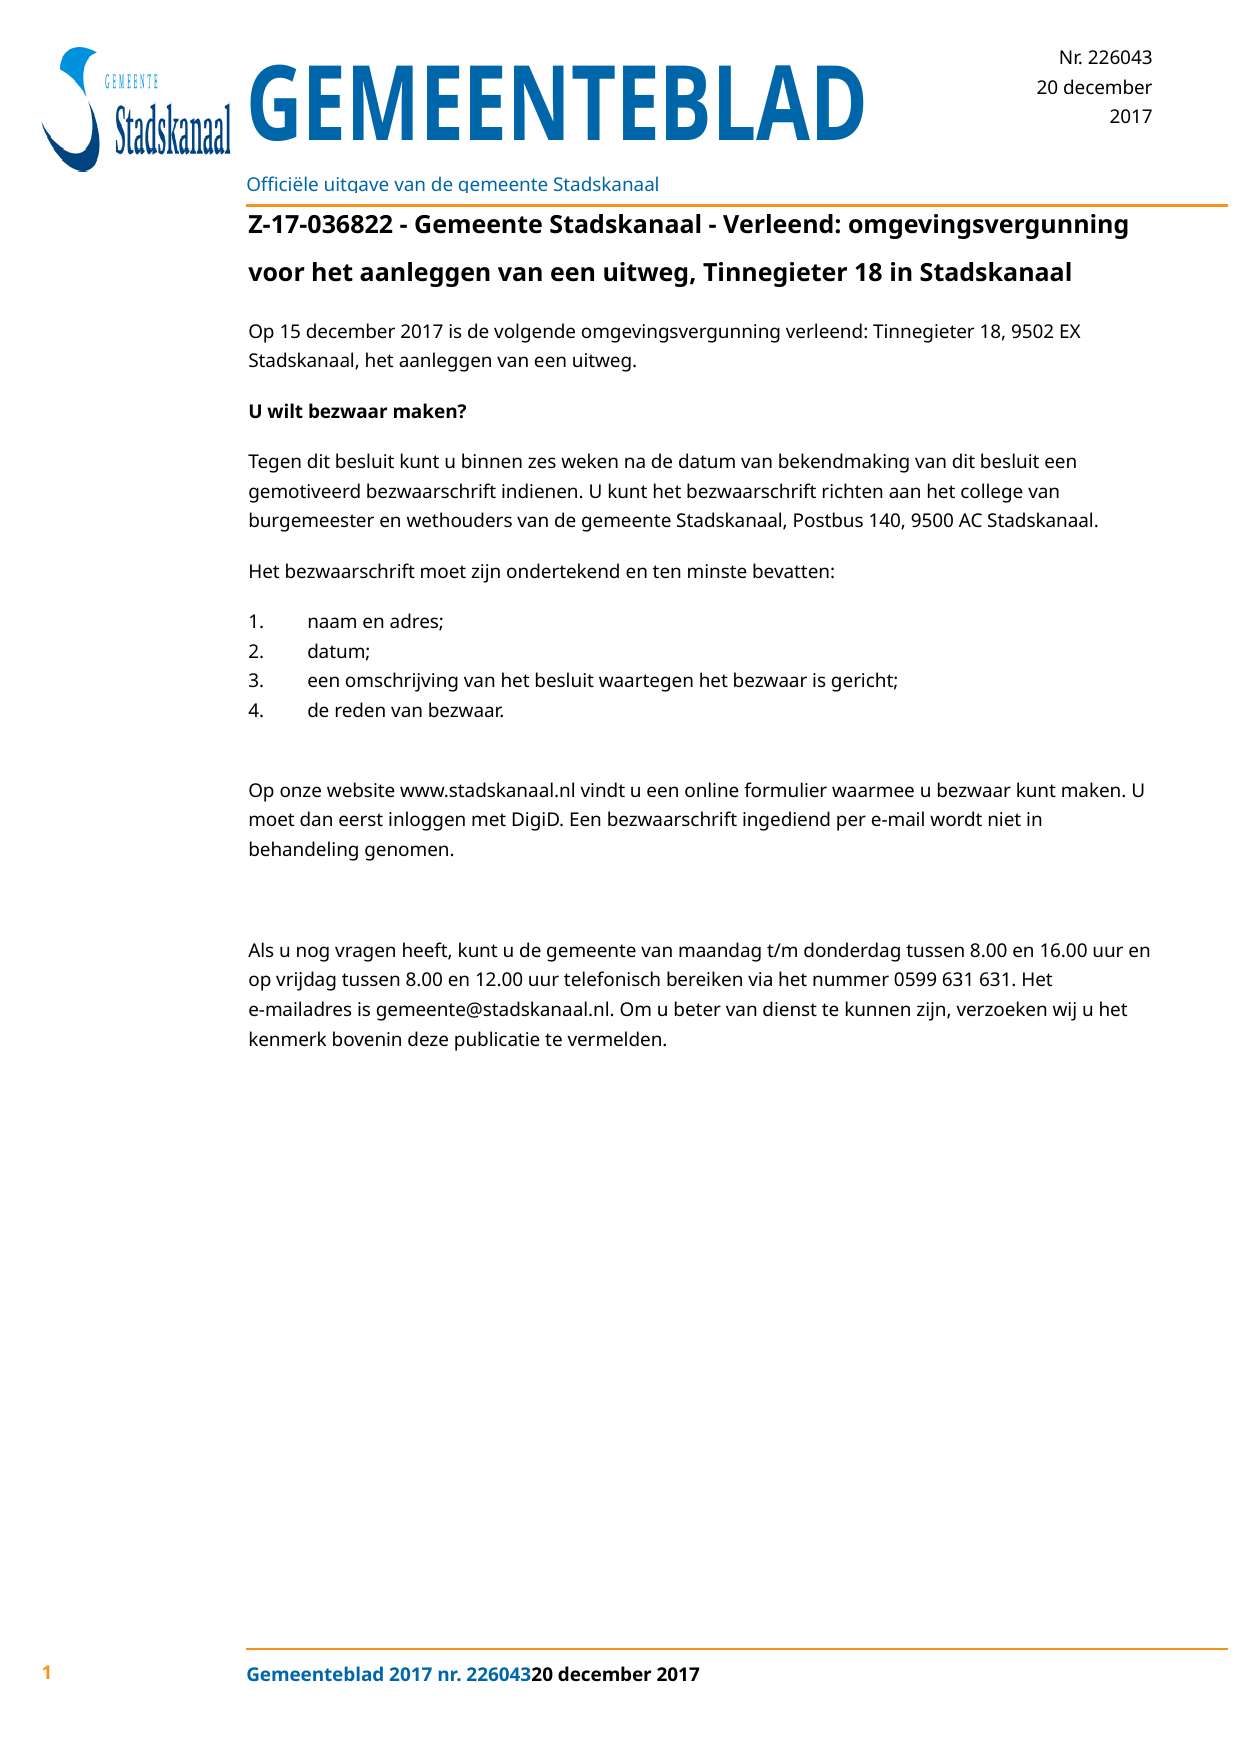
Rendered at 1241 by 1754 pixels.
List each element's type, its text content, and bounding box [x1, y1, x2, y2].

list datum; [248, 638, 1152, 664]
picture [41, 47, 231, 172]
text Als u nog vragen heeft, kunt u de gemeente van maandag t/m donderdag tussen 8.00 en 16.00 uur en op vrijdag tussen 8.00 en 12.00 uur telefonisch bereiken via het nummer 0599 631 631. Het e‑mailadres is gemeente@stadskanaal.nl. Om u beter van dienst te kunnen zijn, verzoeken wij u het kenmerk bovenin deze publicatie te vermelden. [248, 937, 1152, 1052]
list naam en adres; [248, 608, 1152, 634]
text Op onze website www.stadskanaal.nl vindt u een online formulier waarmee u bezwaar kunt maken. U moet dan eerst inloggen met DigiD. Een bezwaarschrift ingediend per e-mail wordt niet in behandeling genomen. [248, 777, 1152, 862]
list de reden van bezwaar. [248, 697, 1152, 723]
text Tegen dit besluit kunt u binnen zes weken na de datum van bekendmaking van dit besluit een gemotiveerd bezwaarschrift indienen. U kunt het bezwaarschrift richten aan het college van burgemeester en wethouders van de gemeente Stadskanaal, Postbus 140, 9500 AC Stadskanaal. [248, 448, 1152, 533]
text U wilt bezwaar maken? [248, 398, 1152, 424]
text Het bezwaarschrift moet zijn ondertekend en ten minste bevatten: [248, 558, 1152, 584]
text Z-17-036822 - Gemeente Stadskanaal - Verleend: omgevingsvergunning voor het aanleggen van een uitweg, Tinnegieter 18 in Stadskanaal [248, 207, 1152, 288]
list een omschrijving van het besluit waartegen het bezwaar is gericht; [248, 667, 1152, 693]
text Op 15 december 2017 is de volgende omgevingsvergunning verleend: Tinnegieter 18, 9502 EX Stadskanaal, het aanleggen van een uitweg. [248, 318, 1152, 373]
